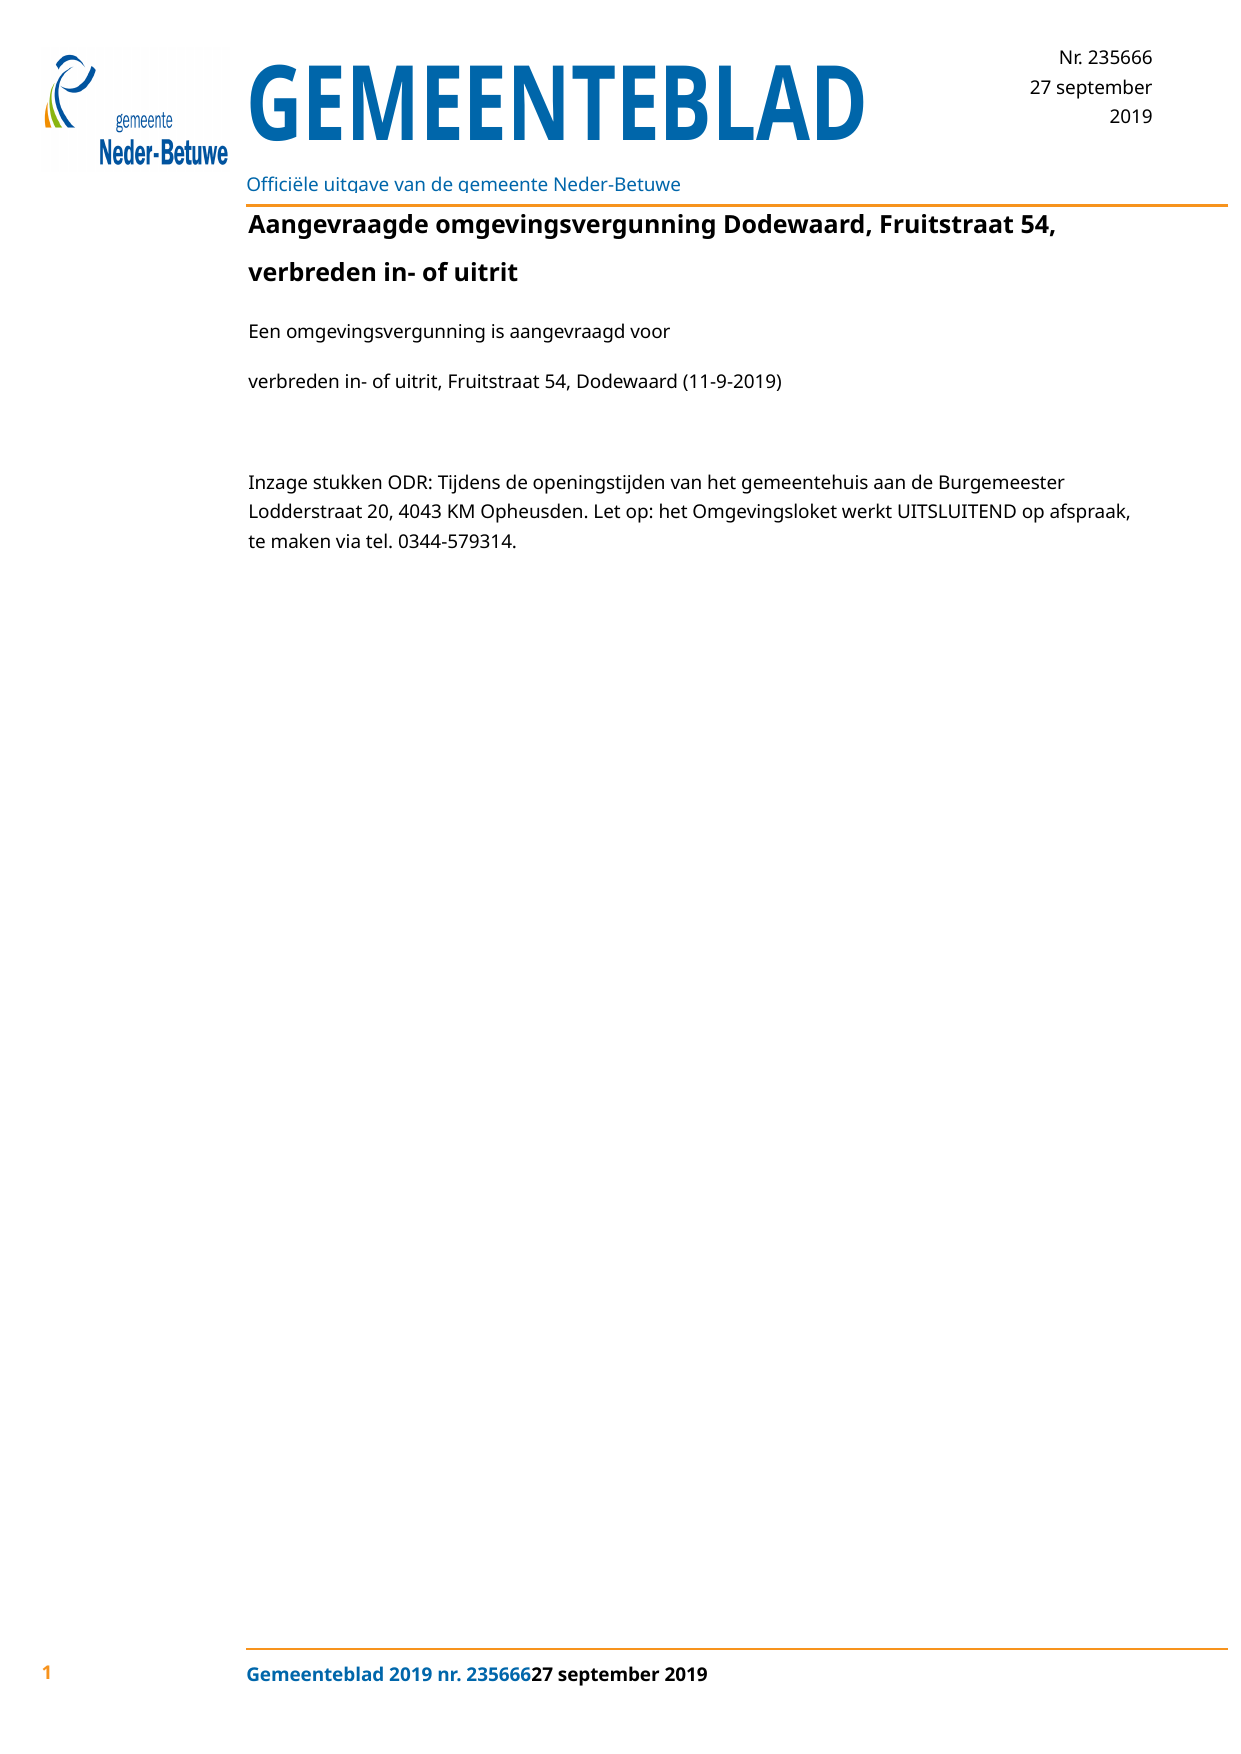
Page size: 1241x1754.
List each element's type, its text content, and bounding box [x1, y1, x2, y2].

text Inzage stukken ODR: Tijdens de openingstijden van het gemeentehuis aan de Burgemeester Lodderstraat 20, 4043 KM Opheusden. Let op: het Omgevingsloket werkt UITSLUITEND op afspraak, te maken via tel. 0344-579314. [248, 469, 1152, 554]
text Een omgevingsvergunning is aangevraagd voor [248, 318, 1152, 344]
text verbreden in- of uitrit, Fruitstraat 54, Dodewaard (11-9-2019) [248, 368, 1152, 394]
text Aangevraagde omgevingsvergunning Dodewaard, Fruitstraat 54, verbreden in- of uitrit [248, 207, 1152, 288]
picture [41, 47, 231, 172]
